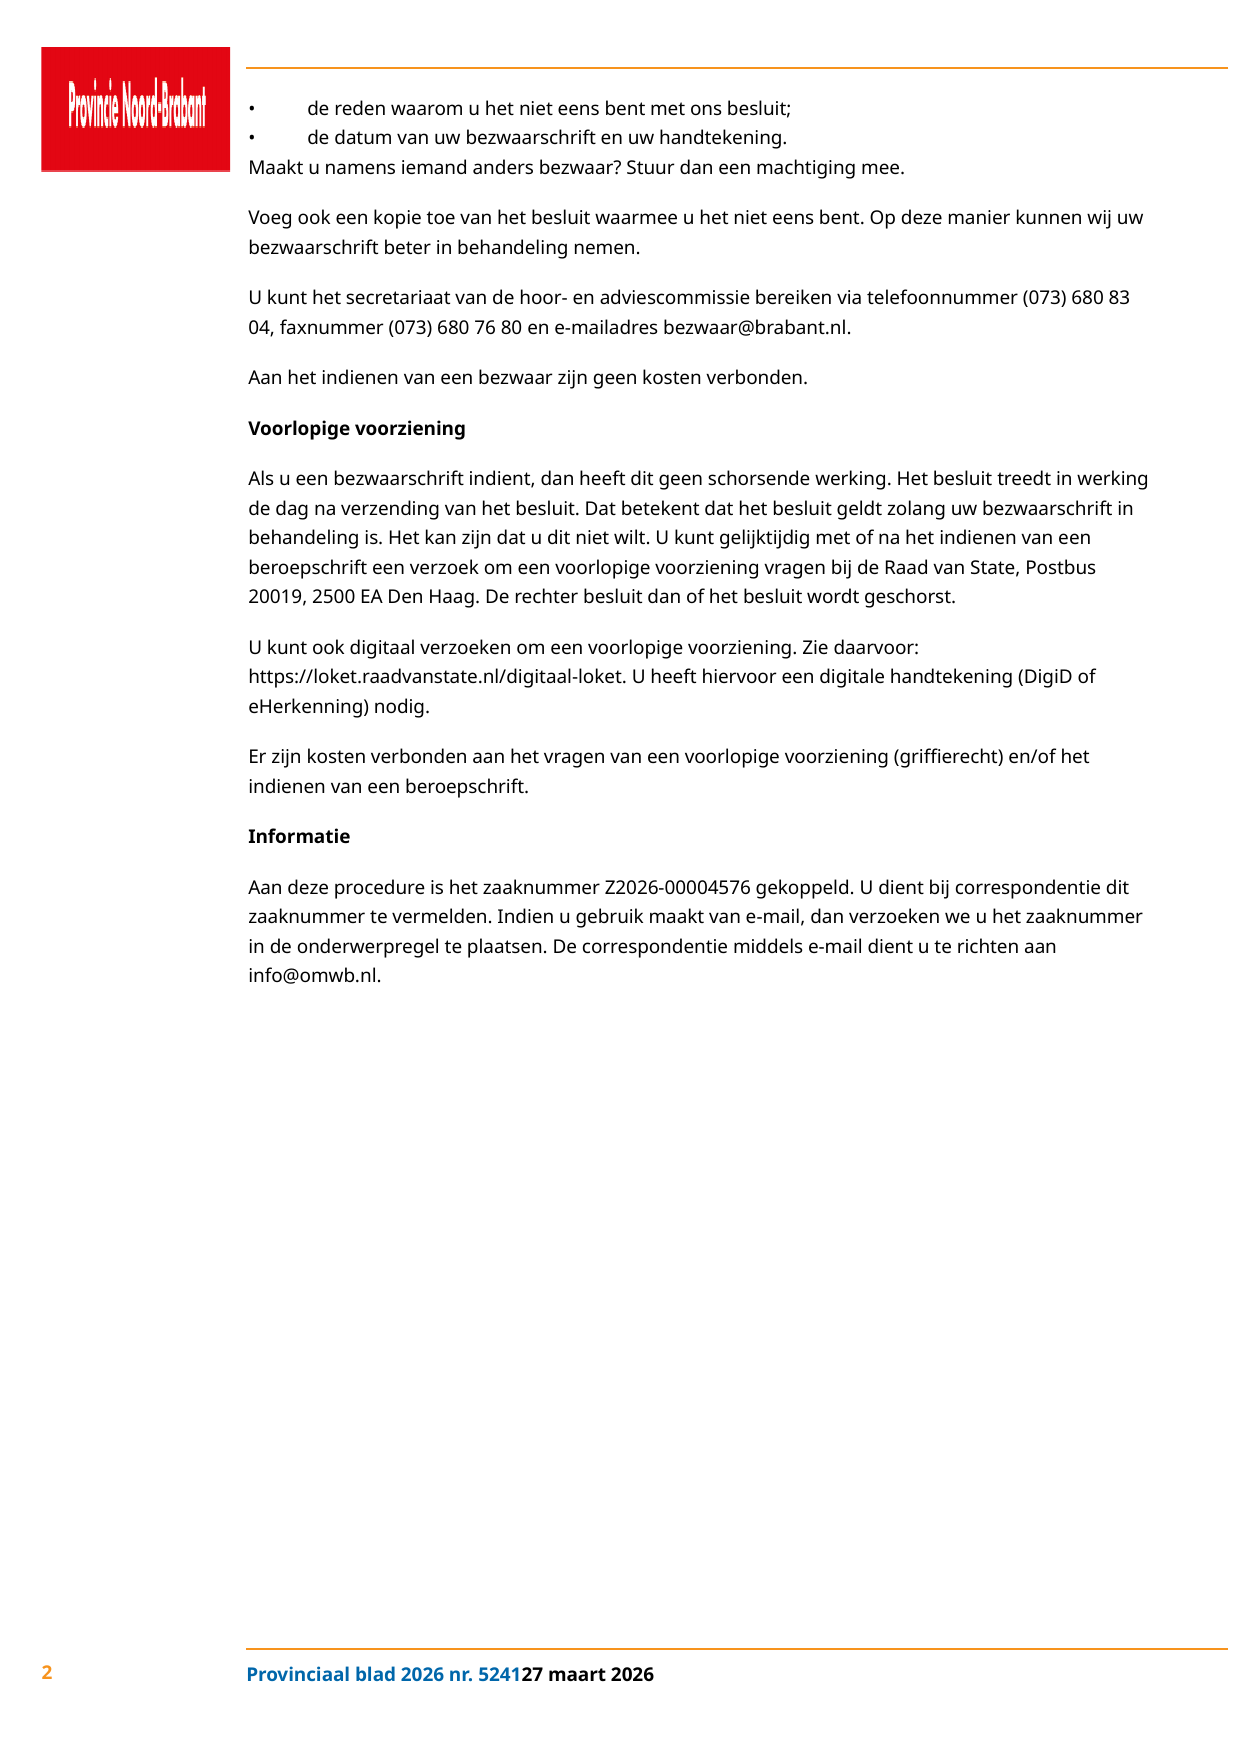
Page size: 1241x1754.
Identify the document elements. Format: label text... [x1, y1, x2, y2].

list de reden waarom u het niet eens bent met ons besluit; [248, 95, 1152, 121]
text Maakt u namens iemand anders bezwaar? Stuur dan een machtiging mee. [248, 154, 1152, 180]
text Aan deze procedure is het zaaknummer Z2026-00004576 gekoppeld. U dient bij correspondentie dit zaaknummer te vermelden. Indien u gebruik maakt van e-mail, dan verzoeken we u het zaaknummer in de onderwerpregel te plaatsen. De correspondentie middels e-mail dient u te richten aan info@omwb.nl. [248, 874, 1152, 988]
text Voeg ook een kopie toe van het besluit waarmee u het niet eens bent. Op deze manier kunnen wij uw bezwaarschrift beter in behandeling nemen. [248, 204, 1152, 260]
text Er zijn kosten verbonden aan het vragen van een voorlopige voorziening (griffierecht) en/of het indienen van een beroepschrift. [248, 743, 1152, 799]
text U kunt het secretariaat van de hoor- en adviescommissie bereiken via telefoonnummer (073) 680 83 04, faxnummer (073) 680 76 80 en e-mailadres bezwaar@brabant.nl. [248, 284, 1152, 340]
list de datum van uw bezwaarschrift en uw handtekening. [248, 124, 1152, 150]
text Als u een bezwaarschrift indient, dan heeft dit geen schorsende werking. Het besluit treedt in werking de dag na verzending van het besluit. Dat betekent dat het besluit geldt zolang uw bezwaarschrift in behandeling is. Het kan zijn dat u dit niet wilt. U kunt gelijktijdig met of na het indienen van een beroepschrift een verzoek om een voorlopige voorziening vragen bij de Raad van State, Postbus 20019, 2500 EA Den Haag. De rechter besluit dan of het besluit wordt geschorst. [248, 465, 1152, 609]
text Aan het indienen van een bezwaar zijn geen kosten verbonden. [248, 364, 1152, 390]
text U kunt ook digitaal verzoeken om een voorlopige voorziening. Zie daarvoor: https://loket.raadvanstate.nl/digitaal-loket. U heeft hiervoor een digitale handtekening (DigiD of eHerkenning) nodig. [248, 634, 1152, 719]
picture [41, 47, 231, 172]
text Informatie [248, 823, 1152, 849]
text Voorlopige voorziening [248, 415, 1152, 441]
